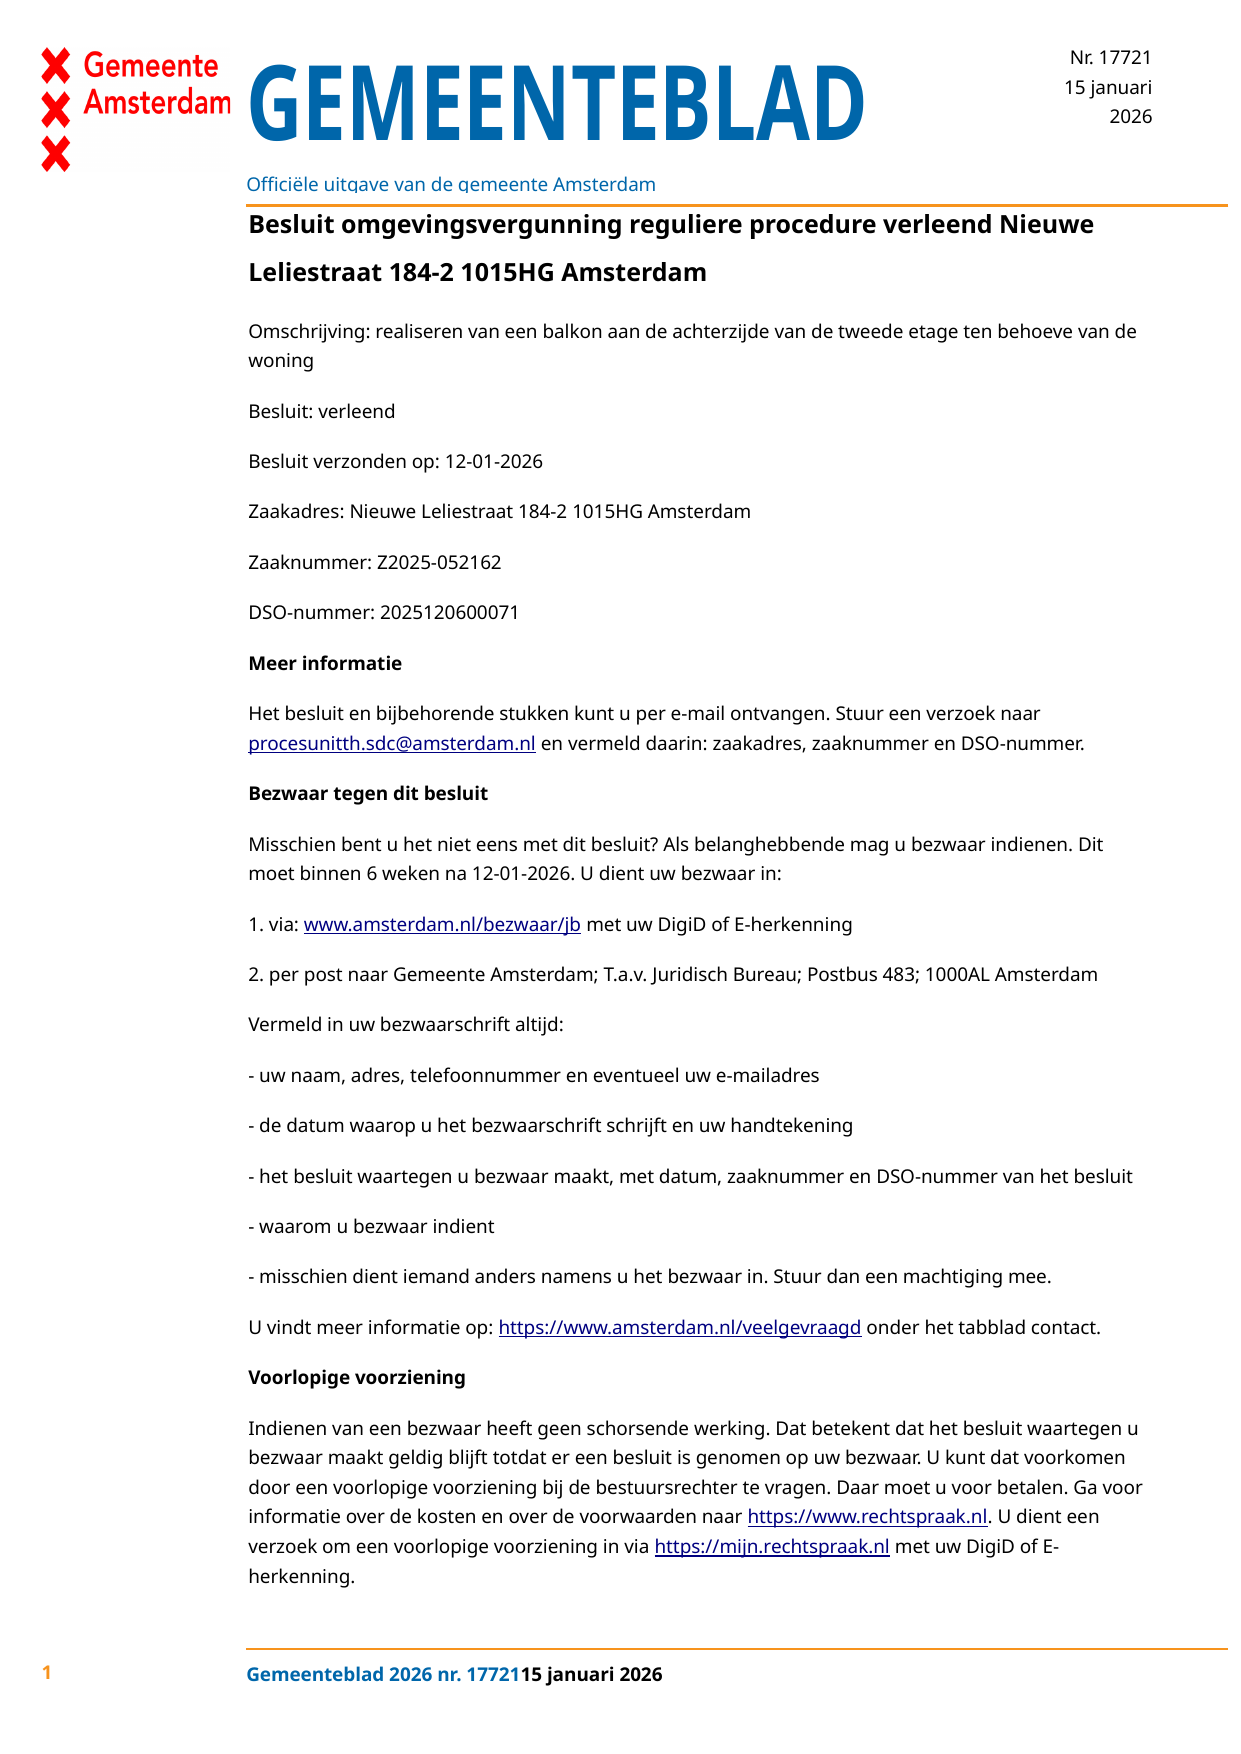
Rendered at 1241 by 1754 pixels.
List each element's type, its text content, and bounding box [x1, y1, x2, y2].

text Voorlopige voorziening [248, 1364, 1152, 1390]
text Zaakadres: Nieuwe Leliestraat 184-2 1015HG Amsterdam [248, 499, 1152, 524]
text 1. via: www.amsterdam.nl/bezwaar/jb met uw DigiD of E-herkenning [248, 911, 1152, 937]
text Bezwaar tegen dit besluit [248, 780, 1152, 806]
text 2. per post naar Gemeente Amsterdam; T.a.v. Juridisch Bureau; Postbus 483; 1000AL Amsterdam [248, 961, 1152, 987]
text Vermeld in uw bezwaarschrift altijd: [248, 1012, 1152, 1037]
text Meer informatie [248, 650, 1152, 676]
text - uw naam, adres, telefoonnummer en eventueel uw e-mailadres [248, 1062, 1152, 1088]
text Besluit: verleend [248, 398, 1152, 424]
text Misschien bent u het niet eens met dit besluit? Als belanghebbende mag u bezwaar indienen. Dit moet binnen 6 weken na 12-01-2026. U dient uw bezwaar in: [248, 831, 1152, 886]
text - het besluit waartegen u bezwaar maakt, met datum, zaaknummer en DSO-nummer van het besluit [248, 1163, 1152, 1189]
text - waarom u bezwaar indient [248, 1213, 1152, 1239]
text Besluit omgevingsvergunning reguliere procedure verleend Nieuwe Leliestraat 184-2 1015HG Amsterdam [248, 207, 1152, 288]
text Omschrijving: realiseren van een balkon aan de achterzijde van de tweede etage ten behoeve van de woning [248, 318, 1152, 373]
text Het besluit en bijbehorende stukken kunt u per e-mail ontvangen. Stuur een verzoek naar procesunitth.sdc@amsterdam.nl en vermeld daarin: zaakadres, zaaknummer en DSO-nummer. [248, 700, 1152, 756]
text Zaaknummer: Z2025-052162 [248, 549, 1152, 575]
text U vindt meer informatie op: https://www.amsterdam.nl/veelgevraagd onder het tabblad contact. [248, 1314, 1152, 1340]
text - misschien dient iemand anders namens u het bezwaar in. Stuur dan een machtiging mee. [248, 1264, 1152, 1289]
picture [41, 47, 231, 172]
text - de datum waarop u het bezwaarschrift schrijft en uw handtekening [248, 1112, 1152, 1138]
text Indienen van een bezwaar heeft geen schorsende werking. Dat betekent dat het besluit waartegen u bezwaar maakt geldig blijft totdat er een besluit is genomen op uw bezwaar. U kunt dat voorkomen door een voorlopige voorziening bij de bestuursrechter te vragen. Daar moet u voor betalen. Ga voor informatie over de kosten en over de voorwaarden naar https://www.rechtspraak.nl. U dient een verzoek om een voorlopige voorziening in via https://mijn.rechtspraak.nl met uw DigiD of E-herkenning. [248, 1415, 1152, 1589]
text DSO-nummer: 2025120600071 [248, 599, 1152, 625]
text Besluit verzonden op: 12-01-2026 [248, 448, 1152, 474]
